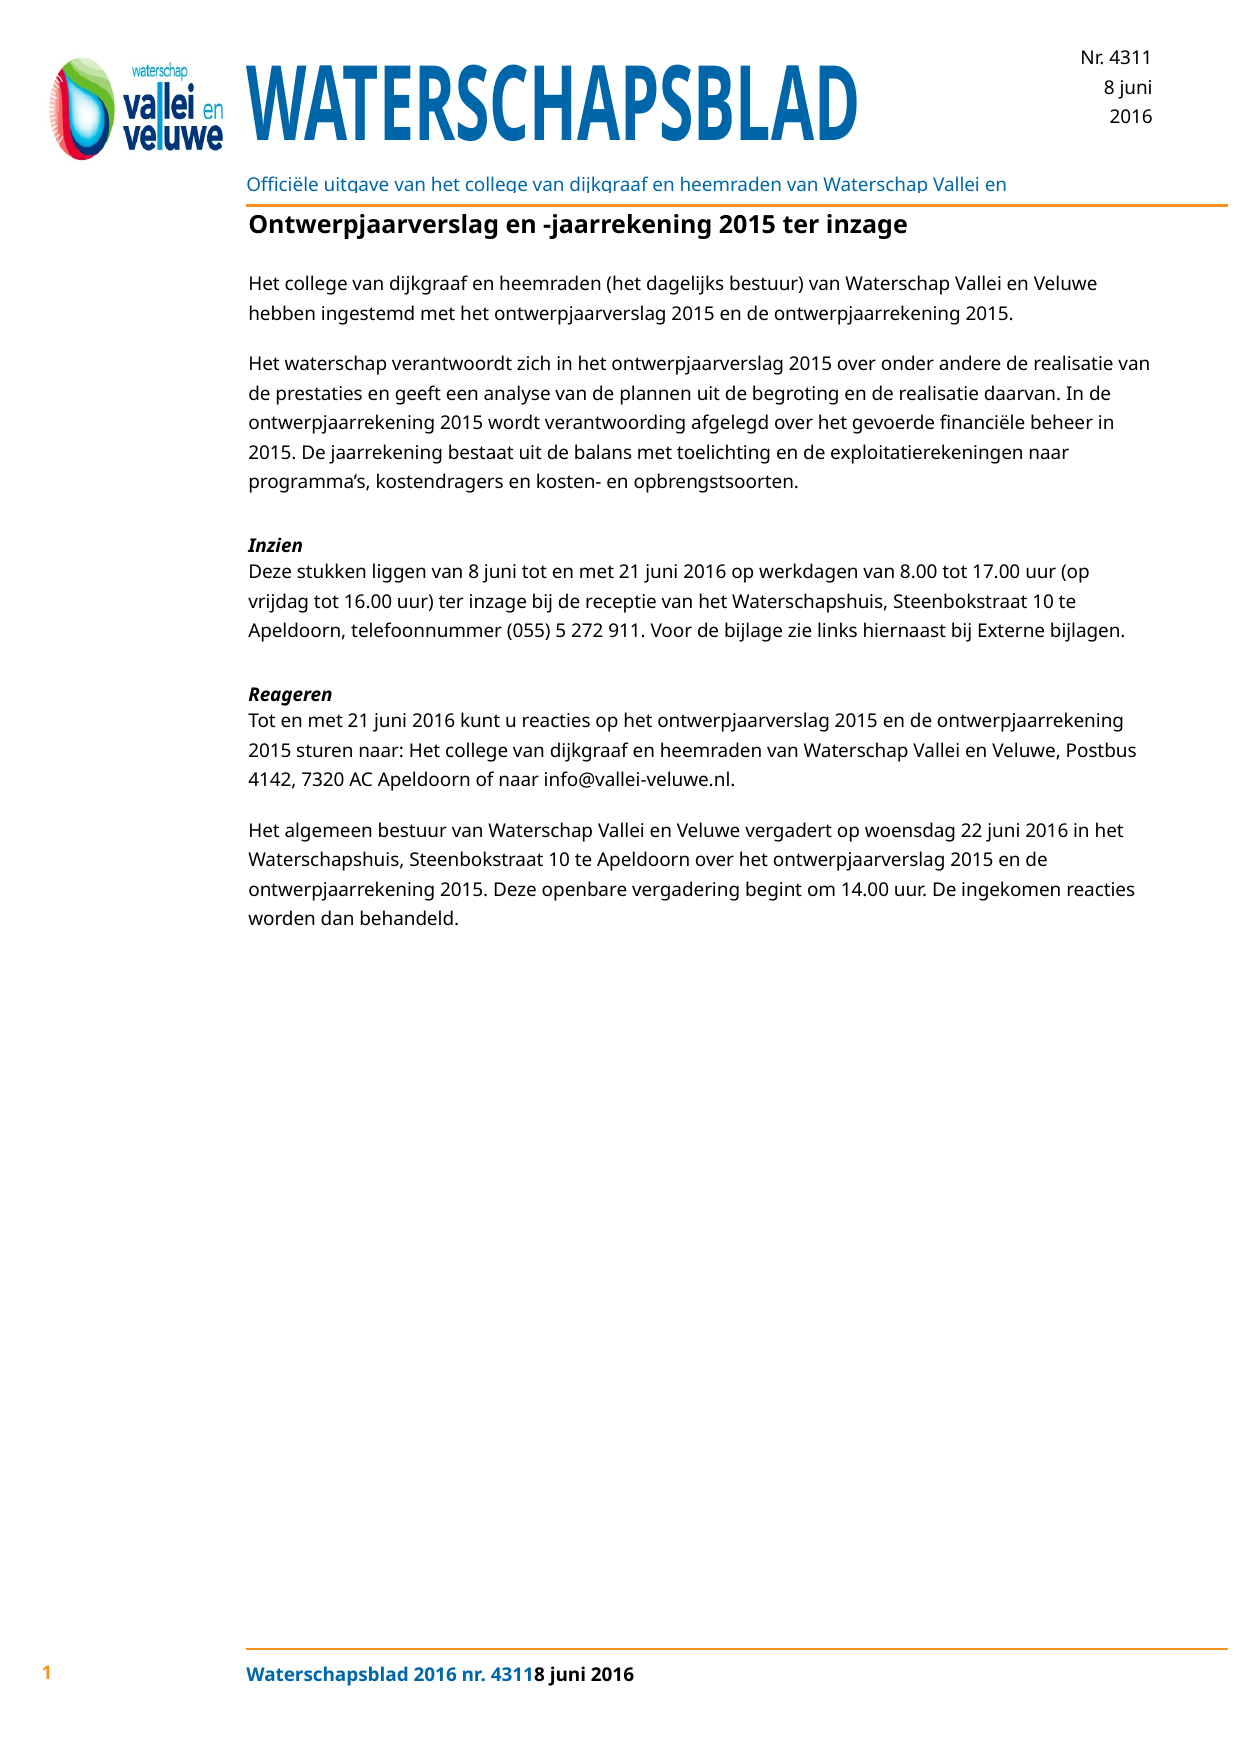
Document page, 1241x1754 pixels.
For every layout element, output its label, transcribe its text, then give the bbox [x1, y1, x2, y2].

text Het algemeen bestuur van Waterschap Vallei en Veluwe vergadert op woensdag 22 juni 2016 in het Waterschapshuis, Steenbokstraat 10 te Apeldoorn over het ontwerpjaarverslag 2015 en de ontwerpjaarrekening 2015. Deze openbare vergadering begint om 14.00 uur. De ingekomen reacties worden dan behandeld. [248, 817, 1152, 931]
picture [41, 47, 231, 172]
text Reageren [248, 681, 1152, 707]
text Het college van dijkgraaf en heemraden (het dagelijks bestuur) van Waterschap Vallei en Veluwe hebben ingestemd met het ontwerpjaarverslag 2015 en de ontwerpjaarrekening 2015. [248, 270, 1152, 326]
text Tot en met 21 juni 2016 kunt u reacties op het ontwerpjaarverslag 2015 en de ontwerpjaarrekening 2015 sturen naar: Het college van dijkgraaf en heemraden van Waterschap Vallei en Veluwe, Postbus 4142, 7320 AC Apeldoorn of naar info@vallei-veluwe.nl. [248, 707, 1152, 792]
text Ontwerpjaarverslag en -jaarrekening 2015 ter inzage [248, 207, 1152, 241]
text Deze stukken liggen van 8 juni tot en met 21 juni 2016 op werkdagen van 8.00 tot 17.00 uur (op vrijdag tot 16.00 uur) ter inzage bij de receptie van het Waterschapshuis, Steenbokstraat 10 te Apeldoorn, telefoonnummer (055) 5 272 911. Voor de bijlage zie links hiernaast bij Externe bijlagen. [248, 558, 1152, 643]
text Het waterschap verantwoordt zich in het ontwerpjaarverslag 2015 over onder andere de realisatie van de prestaties en geeft een analyse van de plannen uit de begroting en de realisatie daarvan. In de ontwerpjaarrekening 2015 wordt verantwoording afgelegd over het gevoerde financiële beheer in 2015. De jaarrekening bestaat uit de balans met toelichting en de exploitatierekeningen naar programma’s, kostendragers en kosten- en opbrengstsoorten. [248, 350, 1152, 494]
text Inzien [248, 533, 1152, 558]
